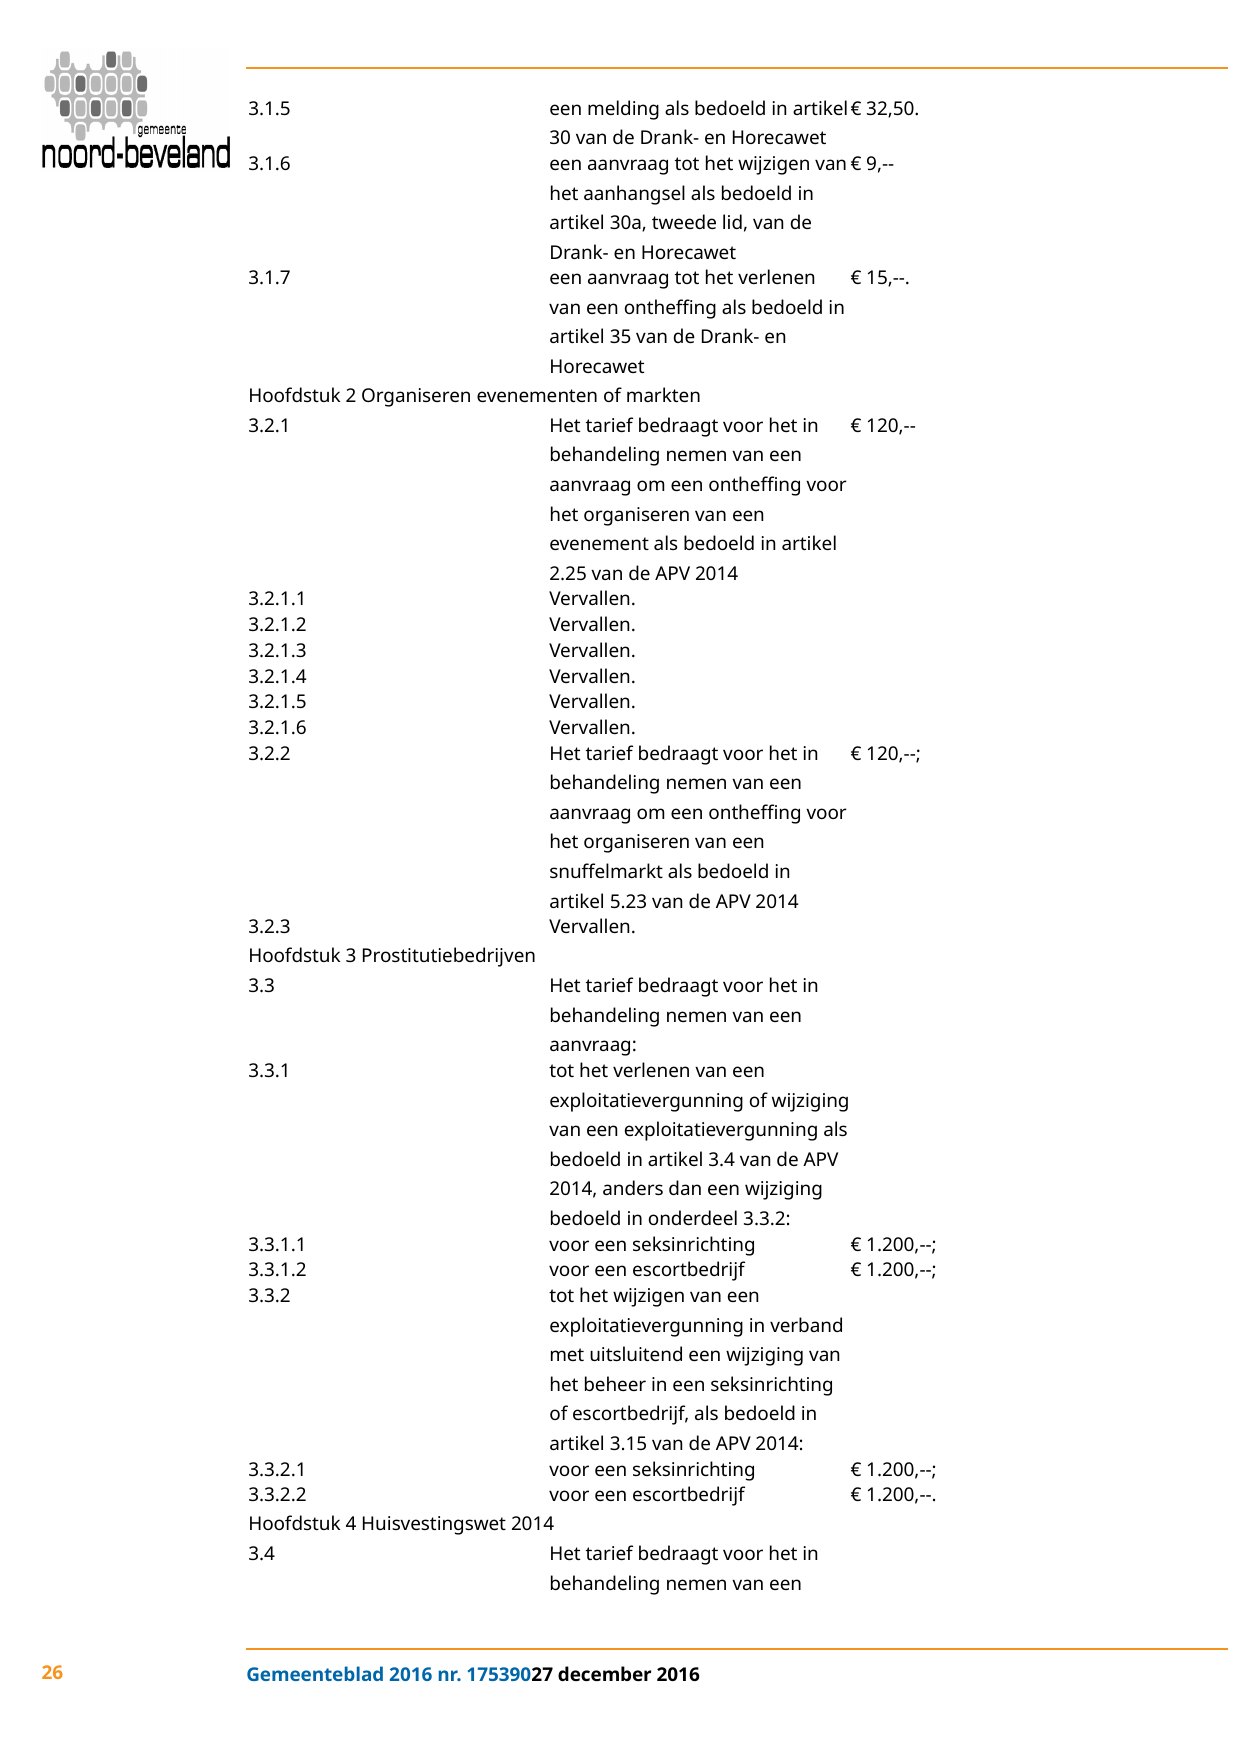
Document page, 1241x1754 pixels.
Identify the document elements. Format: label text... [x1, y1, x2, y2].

table_cell 3.3.1.1 [248, 1231, 549, 1257]
table_cell € 9,-- [850, 150, 1152, 264]
table_cell 3.1.6 [248, 150, 549, 264]
table_cell voor een seksinrichting [549, 1231, 850, 1257]
table_cell 3.2.1.2 [248, 611, 549, 637]
table_cell 3.1.5 [248, 95, 549, 150]
text Hoofdstuk 4 Huisvestingswet 2014 [248, 1511, 1152, 1536]
table_header [850, 972, 1152, 1057]
picture [41, 47, 231, 172]
table_cell 3.2.3 [248, 914, 549, 939]
table_cell Vervallen. [549, 586, 850, 611]
table_header Het tarief bedraagt voor het in behandeling nemen van een aanvraag om een ontheffing voor het organiseren van een evenement als bedoeld in artikel 2.25 van de APV 2014 [549, 412, 850, 586]
table_cell € 32,50. [850, 95, 1152, 150]
table_header Het tarief bedraagt voor het in behandeling nemen van een [549, 1540, 850, 1596]
table_cell Vervallen. [549, 714, 850, 740]
table_cell 3.2.1.3 [248, 637, 549, 663]
table_header 3.4 [248, 1540, 549, 1596]
table_cell [850, 689, 1152, 714]
table_header 3.3 [248, 972, 549, 1057]
table_cell [850, 714, 1152, 740]
table_cell 3.2.1.6 [248, 714, 549, 740]
table_cell € 1.200,--. [850, 1482, 1152, 1507]
table_header [850, 1540, 1152, 1596]
table_cell tot het verlenen van een exploitatievergunning of wijziging van een exploitatievergunning als bedoeld in artikel 3.4 van de APV 2014, anders dan een wijziging bedoeld in onderdeel 3.3.2: [549, 1057, 850, 1231]
table_cell 3.1.7 [248, 265, 549, 379]
table_cell Vervallen. [549, 611, 850, 637]
table_cell 3.3.1.2 [248, 1257, 549, 1282]
table_header € 120,-- [850, 412, 1152, 586]
table_cell [850, 1057, 1152, 1231]
table_cell [850, 914, 1152, 939]
table_cell 3.2.1.1 [248, 586, 549, 611]
table_cell 3.3.2.2 [248, 1482, 549, 1507]
table_cell € 1.200,--; [850, 1257, 1152, 1282]
table_cell € 120,--; [850, 740, 1152, 914]
table_cell 3.3.2.1 [248, 1456, 549, 1482]
table_cell een aanvraag tot het verlenen van een ontheffing als bedoeld in artikel 35 van de Drank- en Horecawet [549, 265, 850, 379]
table_cell tot het wijzigen van een exploitatievergunning in verband met uitsluitend een wijziging van het beheer in een seksinrichting of escortbedrijf, als bedoeld in artikel 3.15 van de APV 2014: [549, 1282, 850, 1456]
table_cell voor een escortbedrijf [549, 1257, 850, 1282]
table_cell [850, 611, 1152, 637]
table_cell 3.2.2 [248, 740, 549, 914]
table_cell € 1.200,--; [850, 1231, 1152, 1257]
table_cell Het tarief bedraagt voor het in behandeling nemen van een aanvraag om een ontheffing voor het organiseren van een snuffelmarkt als bedoeld in artikel 5.23 van de APV 2014 [549, 740, 850, 914]
table_cell [850, 586, 1152, 611]
table_cell een aanvraag tot het wijzigen van het aanhangsel als bedoeld in artikel 30a, tweede lid, van de Drank- en Horecawet [549, 150, 850, 264]
table_cell [850, 663, 1152, 688]
text Hoofdstuk 3 Prostitutiebedrijven [248, 943, 1152, 968]
table_cell 3.3.1 [248, 1057, 549, 1231]
table_cell 3.2.1.4 [248, 663, 549, 688]
table_cell € 15,--. [850, 265, 1152, 379]
table_cell Vervallen. [549, 914, 850, 939]
table_cell € 1.200,--; [850, 1456, 1152, 1482]
table_cell Vervallen. [549, 689, 850, 714]
table_cell voor een seksinrichting [549, 1456, 850, 1482]
table_cell Vervallen. [549, 637, 850, 663]
table_cell een melding als bedoeld in artikel 30 van de Drank- en Horecawet [549, 95, 850, 150]
table_cell 3.2.1.5 [248, 689, 549, 714]
table_cell [850, 1282, 1152, 1456]
text Hoofdstuk 2 Organiseren evenementen of markten [248, 382, 1152, 408]
table_header 3.2.1 [248, 412, 549, 586]
table_cell Vervallen. [549, 663, 850, 688]
table_cell 3.3.2 [248, 1282, 549, 1456]
table_cell voor een escortbedrijf [549, 1482, 850, 1507]
table_header Het tarief bedraagt voor het in behandeling nemen van een aanvraag: [549, 972, 850, 1057]
table_cell [850, 637, 1152, 663]
